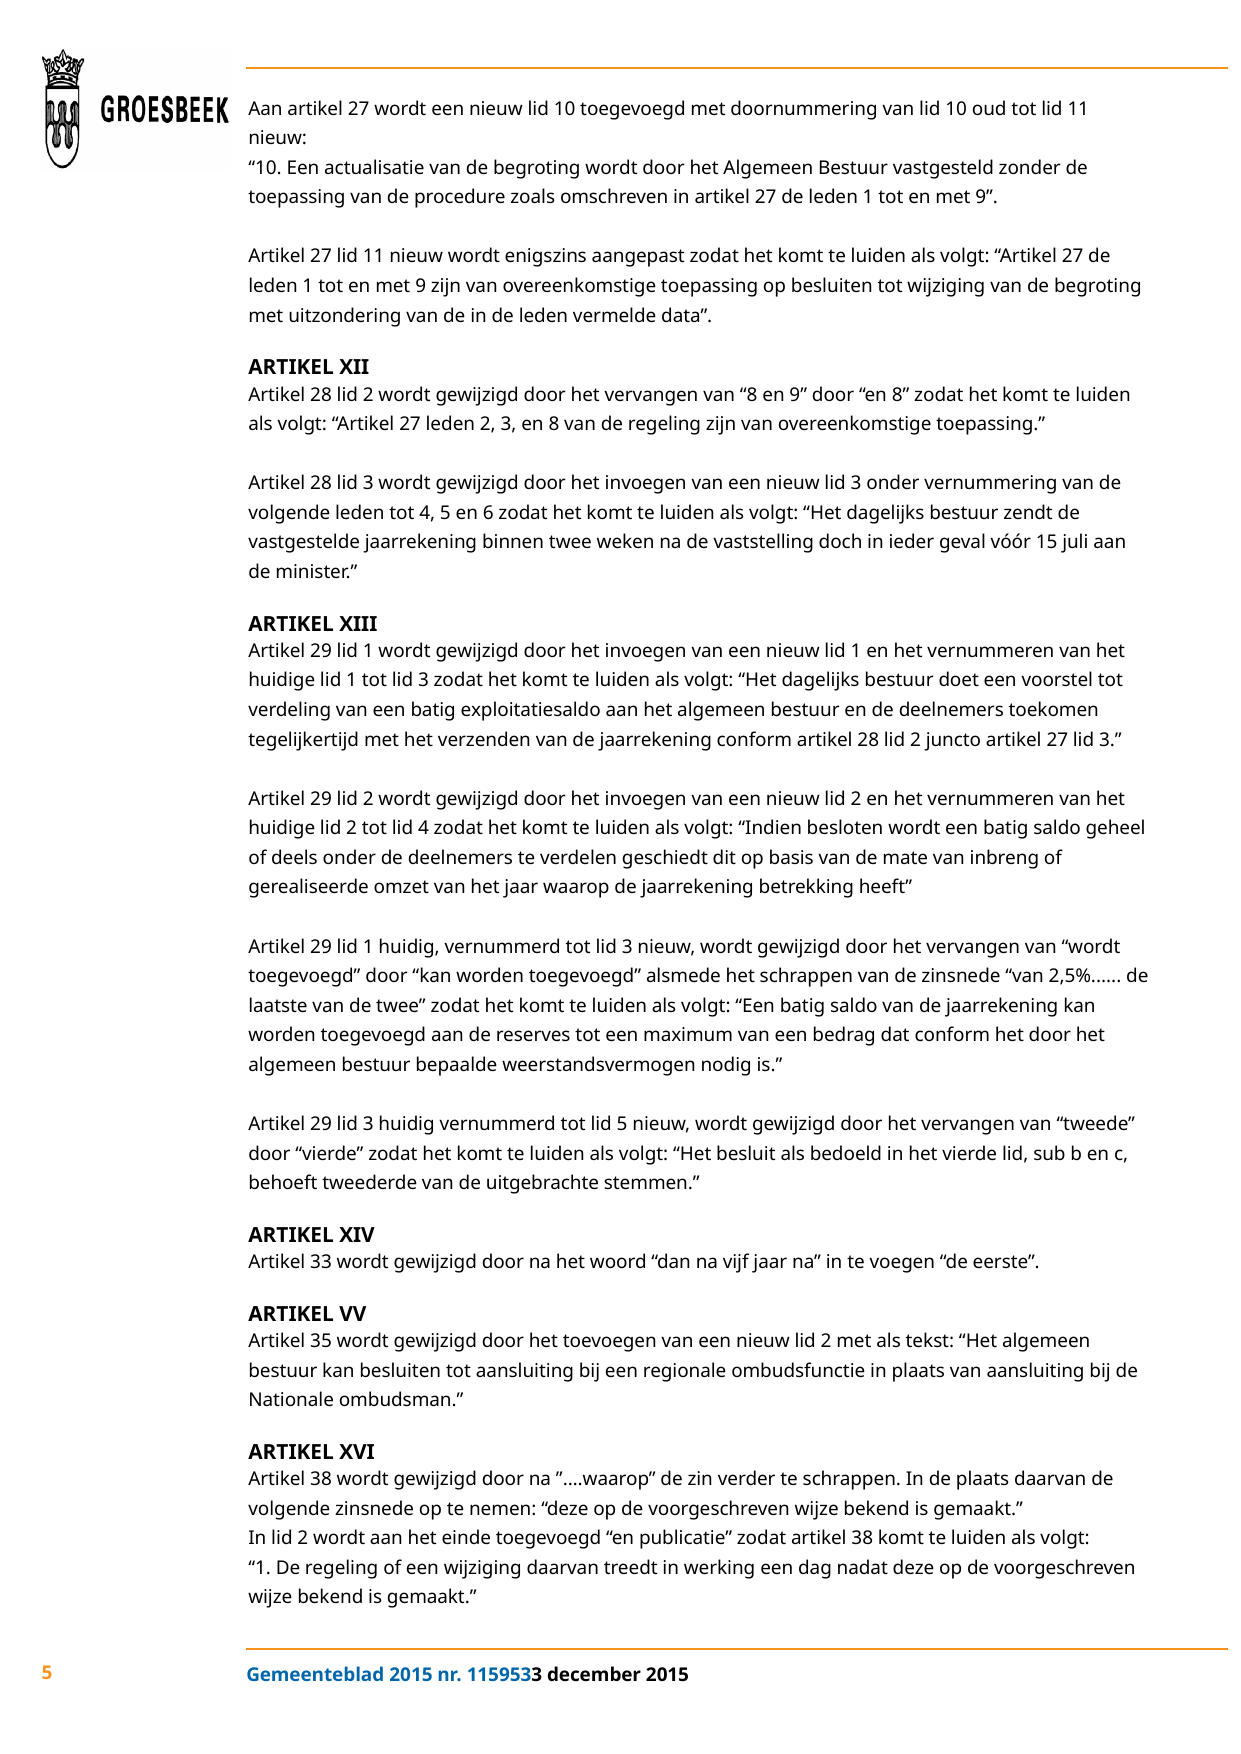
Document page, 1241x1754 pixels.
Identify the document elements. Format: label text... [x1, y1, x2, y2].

text Artikel 33 wordt gewijzigd door na het woord “dan na vijf jaar na” in te voegen “de eerste”. [248, 1248, 1152, 1274]
text Artikel 29 lid 1 wordt gewijzigd door het invoegen van een nieuw lid 1 en het vernummeren van het huidige lid 1 tot lid 3 zodat het komt te luiden als volgt: “Het dagelijks bestuur doet een voorstel tot verdeling van een batig exploitatiesaldo aan het algemeen bestuur en de deelnemers toekomen tegelijkertijd met het verzenden van de jaarrekening conform artikel 28 lid 2 juncto artikel 27 lid 3.” [248, 637, 1152, 752]
text Artikel 27 lid 11 nieuw wordt enigszins aangepast zodat het komt te luiden als volgt: “Artikel 27 de leden 1 tot en met 9 zijn van overeenkomstige toepassing op besluiten tot wijziging van de begroting met uitzondering van de in de leden vermelde data”. [248, 243, 1152, 328]
text ARTIKEL XII [248, 352, 1152, 381]
text ARTIKEL XVI [248, 1437, 1152, 1465]
text Artikel 29 lid 2 wordt gewijzigd door het invoegen van een nieuw lid 2 en het vernummeren van het huidige lid 2 tot lid 4 zodat het komt te luiden als volgt: “Indien besloten wordt een batig saldo geheel of deels onder de deelnemers te verdelen geschiedt dit op basis van de mate van inbreng of gerealiseerde omzet van het jaar waarop de jaarrekening betrekking heeft” [248, 785, 1152, 899]
text Artikel 35 wordt gewijzigd door het toevoegen van een nieuw lid 2 met als tekst: “Het algemeen bestuur kan besluiten tot aansluiting bij een regionale ombudsfunctie in plaats van aansluiting bij de Nationale ombudsman.” [248, 1327, 1152, 1412]
picture [41, 47, 231, 172]
text “10. Een actualisatie van de begroting wordt door het Algemeen Bestuur vastgesteld zonder de toepassing van de procedure zoals omschreven in artikel 27 de leden 1 tot en met 9”. [248, 154, 1152, 209]
text Artikel 28 lid 3 wordt gewijzigd door het invoegen van een nieuw lid 3 onder vernummering van de volgende leden tot 4, 5 en 6 zodat het komt te luiden als volgt: “Het dagelijks bestuur zendt de vastgestelde jaarrekening binnen twee weken na de vaststelling doch in ieder geval vóór 15 juli aan de minister.” [248, 469, 1152, 584]
text Artikel 38 wordt gewijzigd door na ”….waarop” de zin verder te schrappen. In de plaats daarvan de volgende zinsnede op te nemen: “deze op de voorgeschreven wijze bekend is gemaakt.” [248, 1465, 1152, 1521]
text Artikel 28 lid 2 wordt gewijzigd door het vervangen van “8 en 9” door “en 8” zodat het komt te luiden als volgt: “Artikel 27 leden 2, 3, en 8 van de regeling zijn van overeenkomstige toepassing.” [248, 381, 1152, 436]
text Artikel 29 lid 3 huidig vernummerd tot lid 5 nieuw, wordt gewijzigd door het vervangen van “tweede” door “vierde” zodat het komt te luiden als volgt: “Het besluit als bedoeld in het vierde lid, sub b en c, behoeft tweederde van de uitgebrachte stemmen.” [248, 1110, 1152, 1195]
text ARTIKEL VV [248, 1299, 1152, 1327]
text ARTIKEL XIII [248, 609, 1152, 637]
text ARTIKEL XIV [248, 1220, 1152, 1248]
text “1. De regeling of een wijziging daarvan treedt in werking een dag nadat deze op de voorgeschreven wijze bekend is gemaakt.” [248, 1554, 1152, 1609]
text Aan artikel 27 wordt een nieuw lid 10 toegevoegd met doornummering van lid 10 oud tot lid 11 nieuw: [248, 95, 1152, 150]
text Artikel 29 lid 1 huidig, vernummerd tot lid 3 nieuw, wordt gewijzigd door het vervangen van “wordt toegevoegd” door “kan worden toegevoegd” alsmede het schrappen van de zinsnede “van 2,5%...... de laatste van de twee” zodat het komt te luiden als volgt: “Een batig saldo van de jaarrekening kan worden toegevoegd aan de reserves tot een maximum van een bedrag dat conform het door het algemeen bestuur bepaalde weerstandsvermogen nodig is.” [248, 933, 1152, 1077]
text In lid 2 wordt aan het einde toegevoegd “en publicatie” zodat artikel 38 komt te luiden als volgt: [248, 1524, 1152, 1550]
